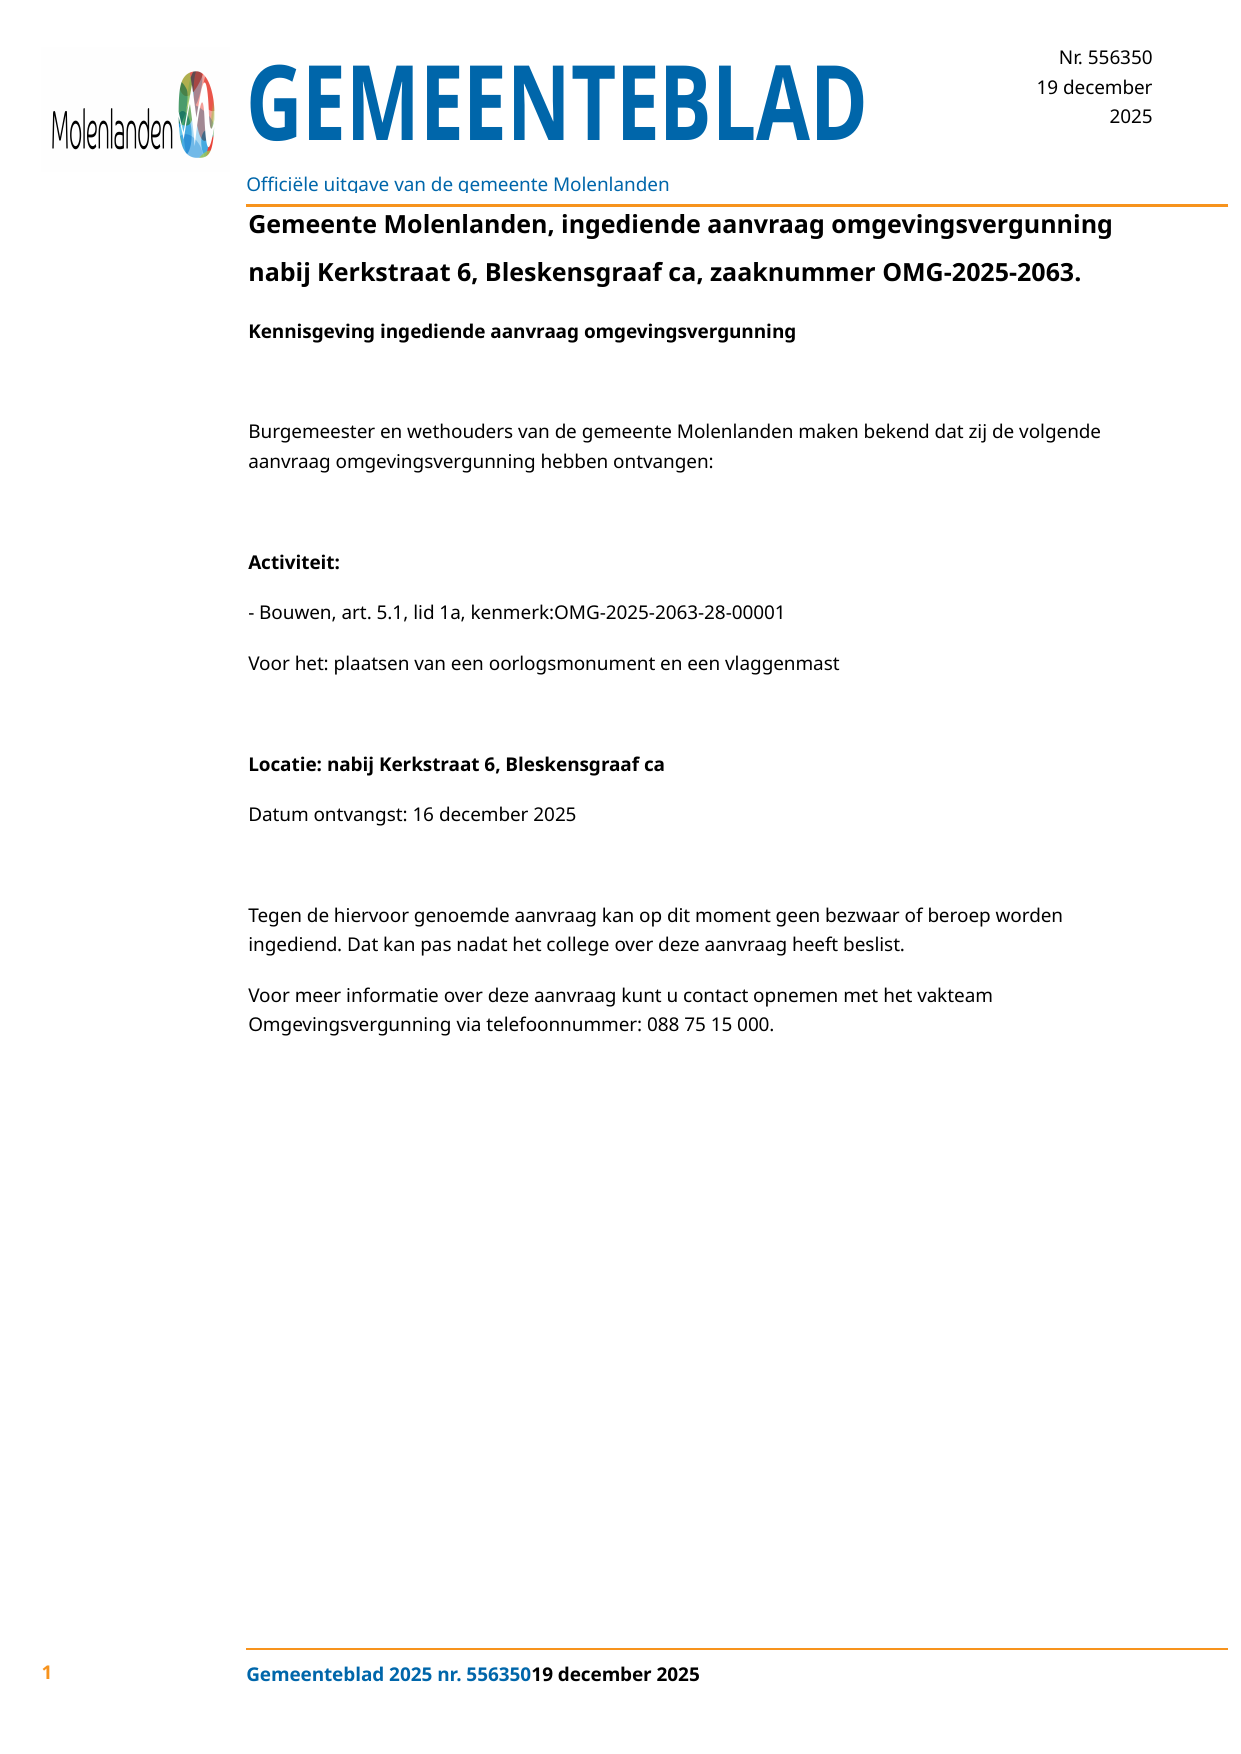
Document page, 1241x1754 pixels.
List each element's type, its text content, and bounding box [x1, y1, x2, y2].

text Voor het: plaatsen van een oorlogsmonument en een vlaggenmast [248, 650, 1152, 676]
text Datum ontvangst: 16 december 2025 [248, 801, 1152, 827]
text Gemeente Molenlanden, ingediende aanvraag omgevingsvergunning nabij Kerkstraat 6, Bleskensgraaf ca, zaaknummer OMG-2025-2063. [248, 207, 1152, 288]
text - Bouwen, art. 5.1, lid 1a, kenmerk:OMG-2025-2063-28-00001 [248, 599, 1152, 625]
text Kennisgeving ingediende aanvraag omgevingsvergunning [248, 318, 1152, 344]
text Voor meer informatie over deze aanvraag kunt u contact opnemen met het vakteam Omgevingsvergunning via telefoonnummer: 088 75 15 000. [248, 982, 1152, 1037]
text Activiteit: [248, 549, 1152, 575]
picture [41, 47, 231, 172]
text Tegen de hiervoor genoemde aanvraag kan op dit moment geen bezwaar of beroep worden ingediend. Dat kan pas nadat het college over deze aanvraag heeft beslist. [248, 902, 1152, 957]
text Locatie: nabij Kerkstraat 6, Bleskensgraaf ca [248, 751, 1152, 777]
text Burgemeester en wethouders van de gemeente Molenlanden maken bekend dat zij de volgende aanvraag omgevingsvergunning hebben ontvangen: [248, 419, 1152, 474]
